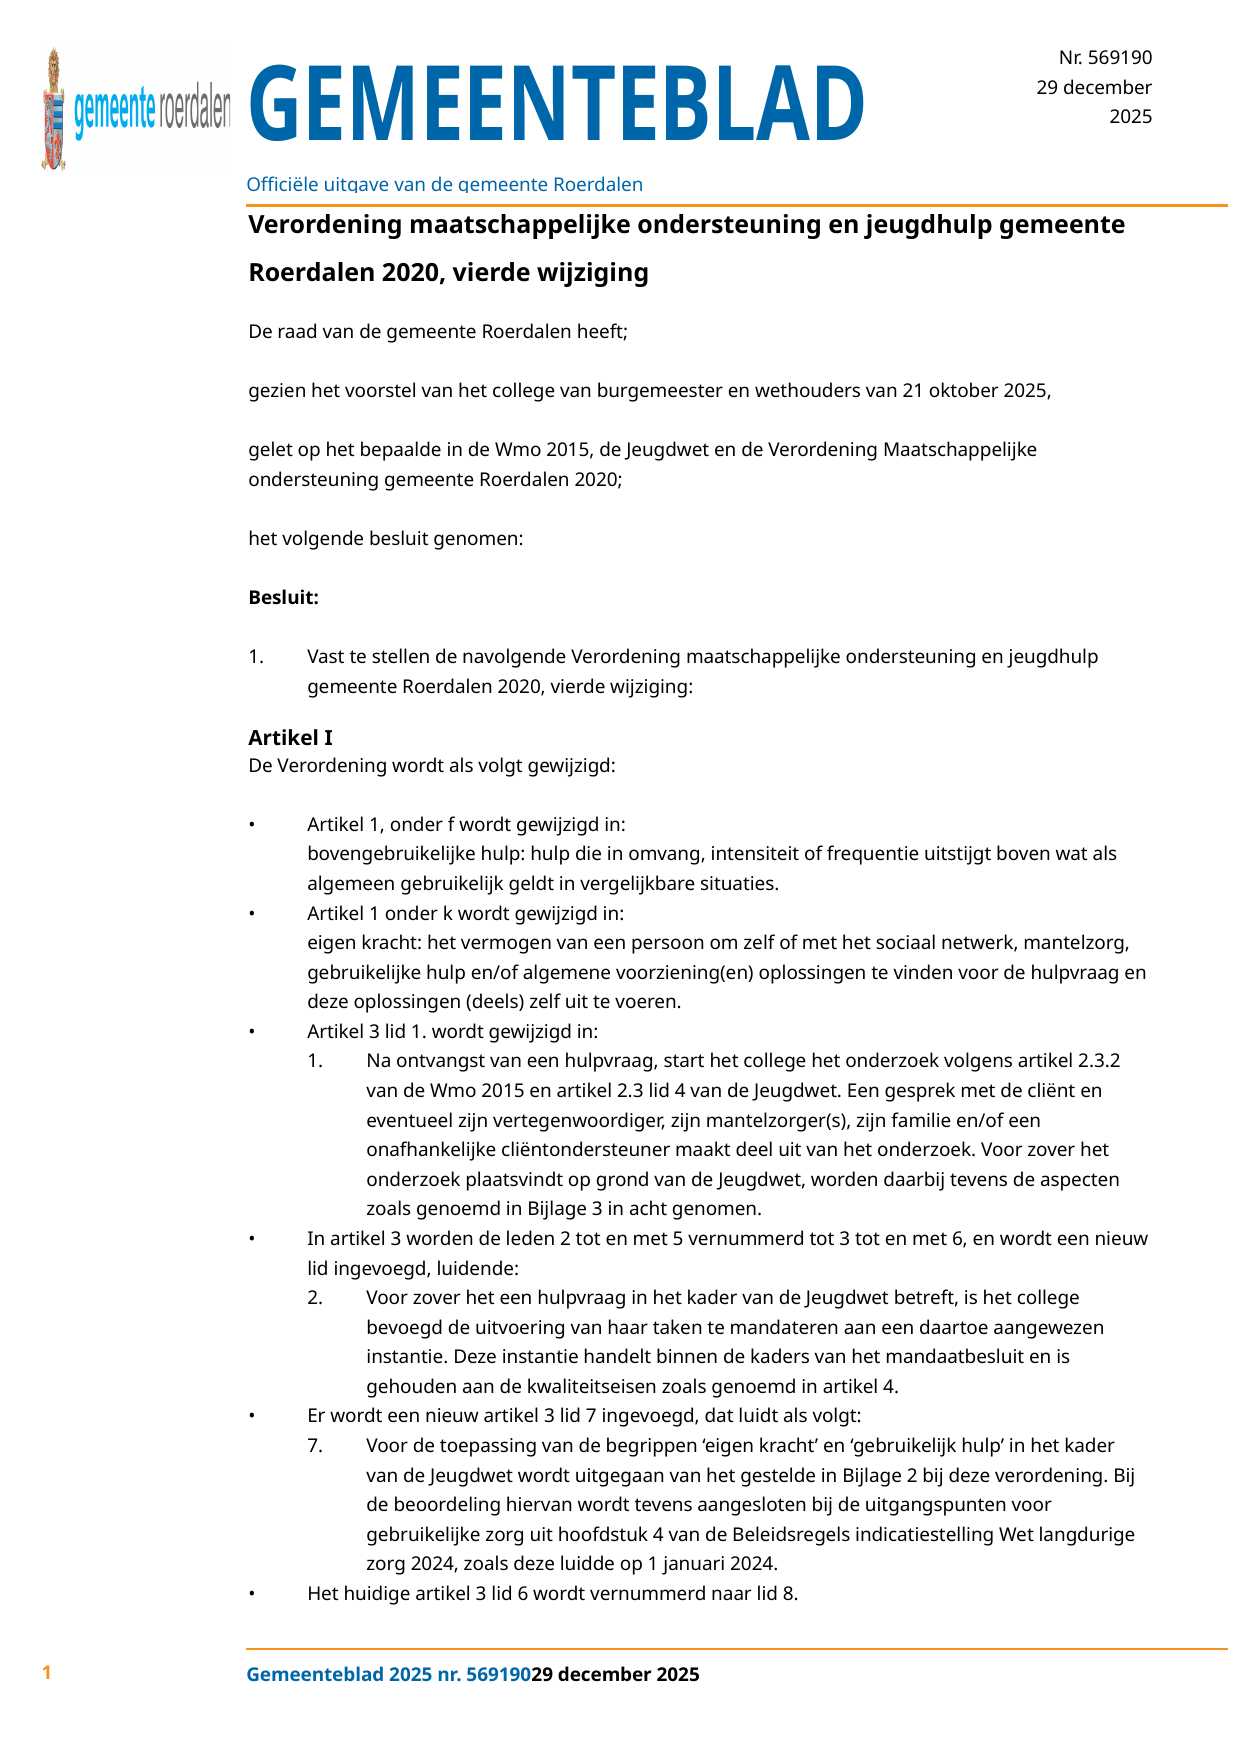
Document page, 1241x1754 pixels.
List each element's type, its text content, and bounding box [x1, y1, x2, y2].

text De Verordening wordt als volgt gewijzigd: [248, 752, 1152, 777]
list Het huidige artikel 3 lid 6 wordt vernummerd naar lid 8. [248, 1580, 1152, 1606]
text het volgende besluit genomen: [248, 525, 1152, 551]
list Voor zover het een hulpvraag in het kader van de Jeugdwet betreft, is het college bevoegd de uitvoering van haar taken te mandateren aan een daartoe aangewezen instantie. Deze instantie handelt binnen de kaders van het mandaatbesluit en is gehouden aan de kwaliteitseisen zoals genoemd in artikel 4. [307, 1284, 1152, 1399]
text De raad van de gemeente Roerdalen heeft; [248, 318, 1152, 344]
text gelet op het bepaalde in de Wmo 2015, de Jeugdwet en de Verordening Maatschappelijke ondersteuning gemeente Roerdalen 2020; [248, 436, 1152, 492]
text Artikel I [248, 723, 1152, 752]
text Besluit: [248, 584, 1152, 610]
list Voor de toepassing van de begrippen ‘eigen kracht’ en ‘gebruikelijk hulp’ in het kader van de Jeugdwet wordt uitgegaan van het gestelde in Bijlage 2 bij deze verordening. Bij de beoordeling hiervan wordt tevens aangesloten bij de uitgangspunten voor gebruikelijke zorg uit hoofdstuk 4 van de Beleidsregels indicatiestelling Wet langdurige zorg 2024, zoals deze luidde op 1 januari 2024. [307, 1432, 1152, 1576]
list eigen kracht: het vermogen van een persoon om zelf of met het sociaal netwerk, mantelzorg, gebruikelijke hulp en/of algemene voorziening(en) oplossingen te vinden voor de hulpvraag en deze oplossingen (deels) zelf uit te voeren. [248, 929, 1152, 1014]
list Artikel 1, onder f wordt gewijzigd in: [248, 811, 1152, 837]
list Na ontvangst van een hulpvraag, start het college het onderzoek volgens artikel 2.3.2 van de Wmo 2015 en artikel 2.3 lid 4 van de Jeugdwet. Een gesprek met de cliënt en eventueel zijn vertegenwoordiger, zijn mantelzorger(s), zijn familie en/of een onafhankelijke cliëntondersteuner maakt deel uit van het onderzoek. Voor zover het onderzoek plaatsvindt op grond van de Jeugdwet, worden daarbij tevens de aspecten zoals genoemd in Bijlage 3 in acht genomen. [307, 1048, 1152, 1221]
text Verordening maatschappelijke ondersteuning en jeugdhulp gemeente Roerdalen 2020, vierde wijziging [248, 207, 1152, 288]
list Artikel 3 lid 1. wordt gewijzigd in: [248, 1018, 1152, 1044]
picture [41, 47, 231, 172]
list bovengebruikelijke hulp: hulp die in omvang, intensiteit of frequentie uitstijgt boven wat als algemeen gebruikelijk geldt in vergelijkbare situaties. [248, 841, 1152, 896]
list Er wordt een nieuw artikel 3 lid 7 ingevoegd, dat luidt als volgt: [248, 1403, 1152, 1428]
list Artikel 1 onder k wordt gewijzigd in: [248, 900, 1152, 925]
list Vast te stellen de navolgende Verordening maatschappelijke ondersteuning en jeugdhulp gemeente Roerdalen 2020, vierde wijziging: [248, 643, 1152, 699]
text gezien het voorstel van het college van burgemeester en wethouders van 21 oktober 2025, [248, 377, 1152, 403]
list In artikel 3 worden de leden 2 tot en met 5 vernummerd tot 3 tot en met 6, en wordt een nieuw lid ingevoegd, luidende: [248, 1225, 1152, 1280]
